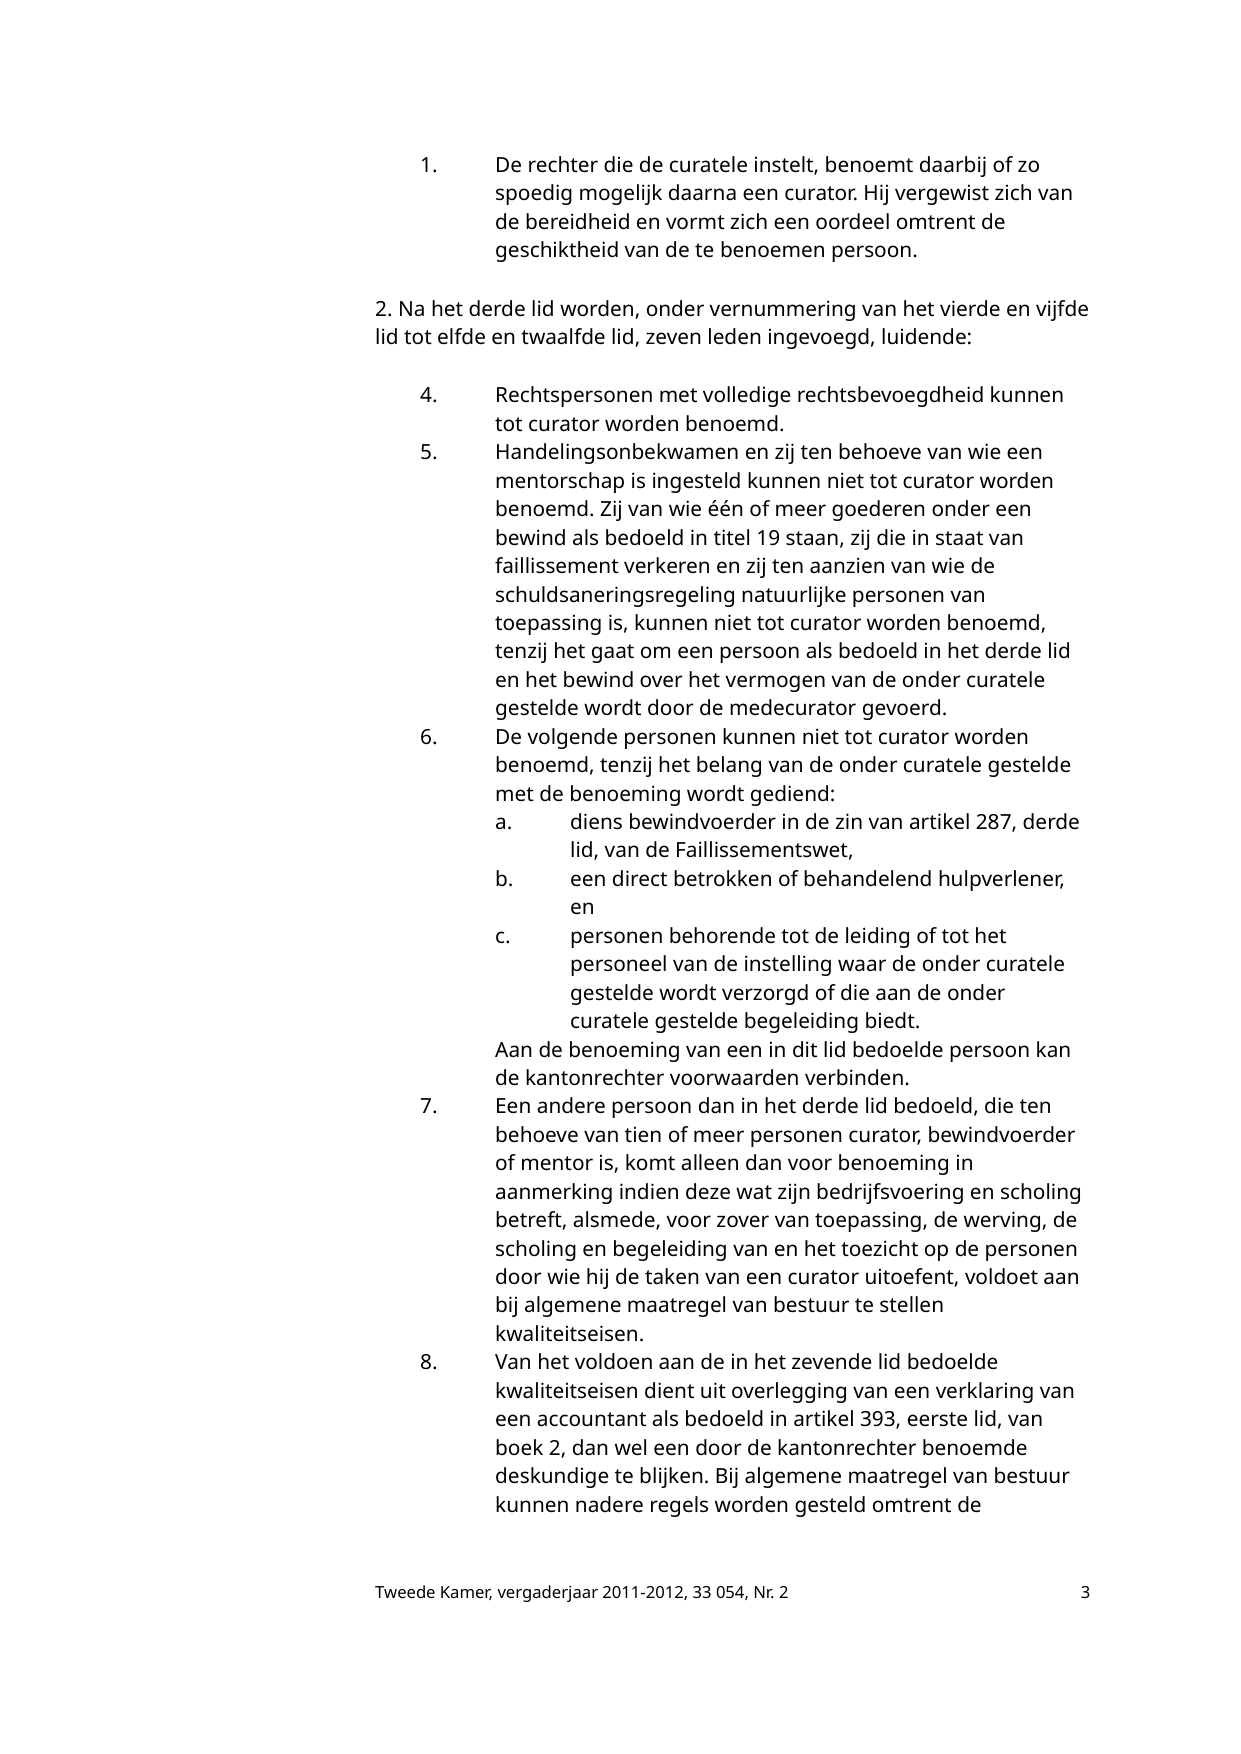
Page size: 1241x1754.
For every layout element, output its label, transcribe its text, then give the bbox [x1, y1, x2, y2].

list Rechtspersonen met volledige rechtsbevoegdheid kunnen tot curator worden benoemd. [420, 381, 1090, 437]
list een direct betrokken of behandelend hulpverlener, en [495, 864, 1090, 921]
list De volgende personen kunnen niet tot curator worden benoemd, tenzij het belang van de onder curatele gestelde met de benoeming wordt gediend: [420, 722, 1090, 807]
text 2. Na het derde lid worden, onder vernummering van het vierde en vijfde lid tot elfde en twaalfde lid, zeven leden ingevoegd, luidende: [375, 294, 1090, 351]
list personen behorende tot de leiding of tot het personeel van de instelling waar de onder curatele gestelde wordt verzorgd of die aan de onder curatele gestelde begeleiding biedt. [495, 921, 1090, 1035]
list diens bewindvoerder in de zin van artikel 287, derde lid, van de Faillissementswet, [495, 807, 1090, 864]
list Een andere persoon dan in het derde lid bedoeld, die ten behoeve van tien of meer personen curator, bewindvoerder of mentor is, komt alleen dan voor benoeming in aanmerking indien deze wat zijn bedrijfsvoering en scholing betreft, alsmede, voor zover van toepassing, de werving, de scholing en begeleiding van en het toezicht op de personen door wie hij de taken van een curator uitoefent, voldoet aan bij algemene maatregel van bestuur te stellen kwaliteitseisen. [420, 1092, 1090, 1347]
list De rechter die de curatele instelt, benoemt daarbij of zo spoedig mogelijk daarna een curator. Hij vergewist zich van de bereidheid en vormt zich een oordeel omtrent de geschiktheid van de te benoemen persoon. [420, 150, 1090, 264]
list Aan de benoeming van een in dit lid bedoelde persoon kan de kantonrechter voorwaarden verbinden. [420, 1035, 1090, 1092]
list Handelingsonbekwamen en zij ten behoeve van wie een mentorschap is ingesteld kunnen niet tot curator worden benoemd. Zij van wie één of meer goederen onder een bewind als bedoeld in titel 19 staan, zij die in staat van faillissement verkeren en zij ten aanzien van wie de schuldsaneringsregeling natuurlijke personen van toepassing is, kunnen niet tot curator worden benoemd, tenzij het gaat om een persoon als bedoeld in het derde lid en het bewind over het vermogen van de onder curatele gestelde wordt door de medecurator gevoerd. [420, 437, 1090, 722]
list Van het voldoen aan de in het zevende lid bedoelde kwaliteitseisen dient uit overlegging van een verklaring van een accountant als bedoeld in artikel 393, eerste lid, van boek 2, dan wel een door de kantonrechter benoemde deskundige te blijken. Bij algemene maatregel van bestuur kunnen nadere regels worden gesteld omtrent de [420, 1347, 1090, 1518]
